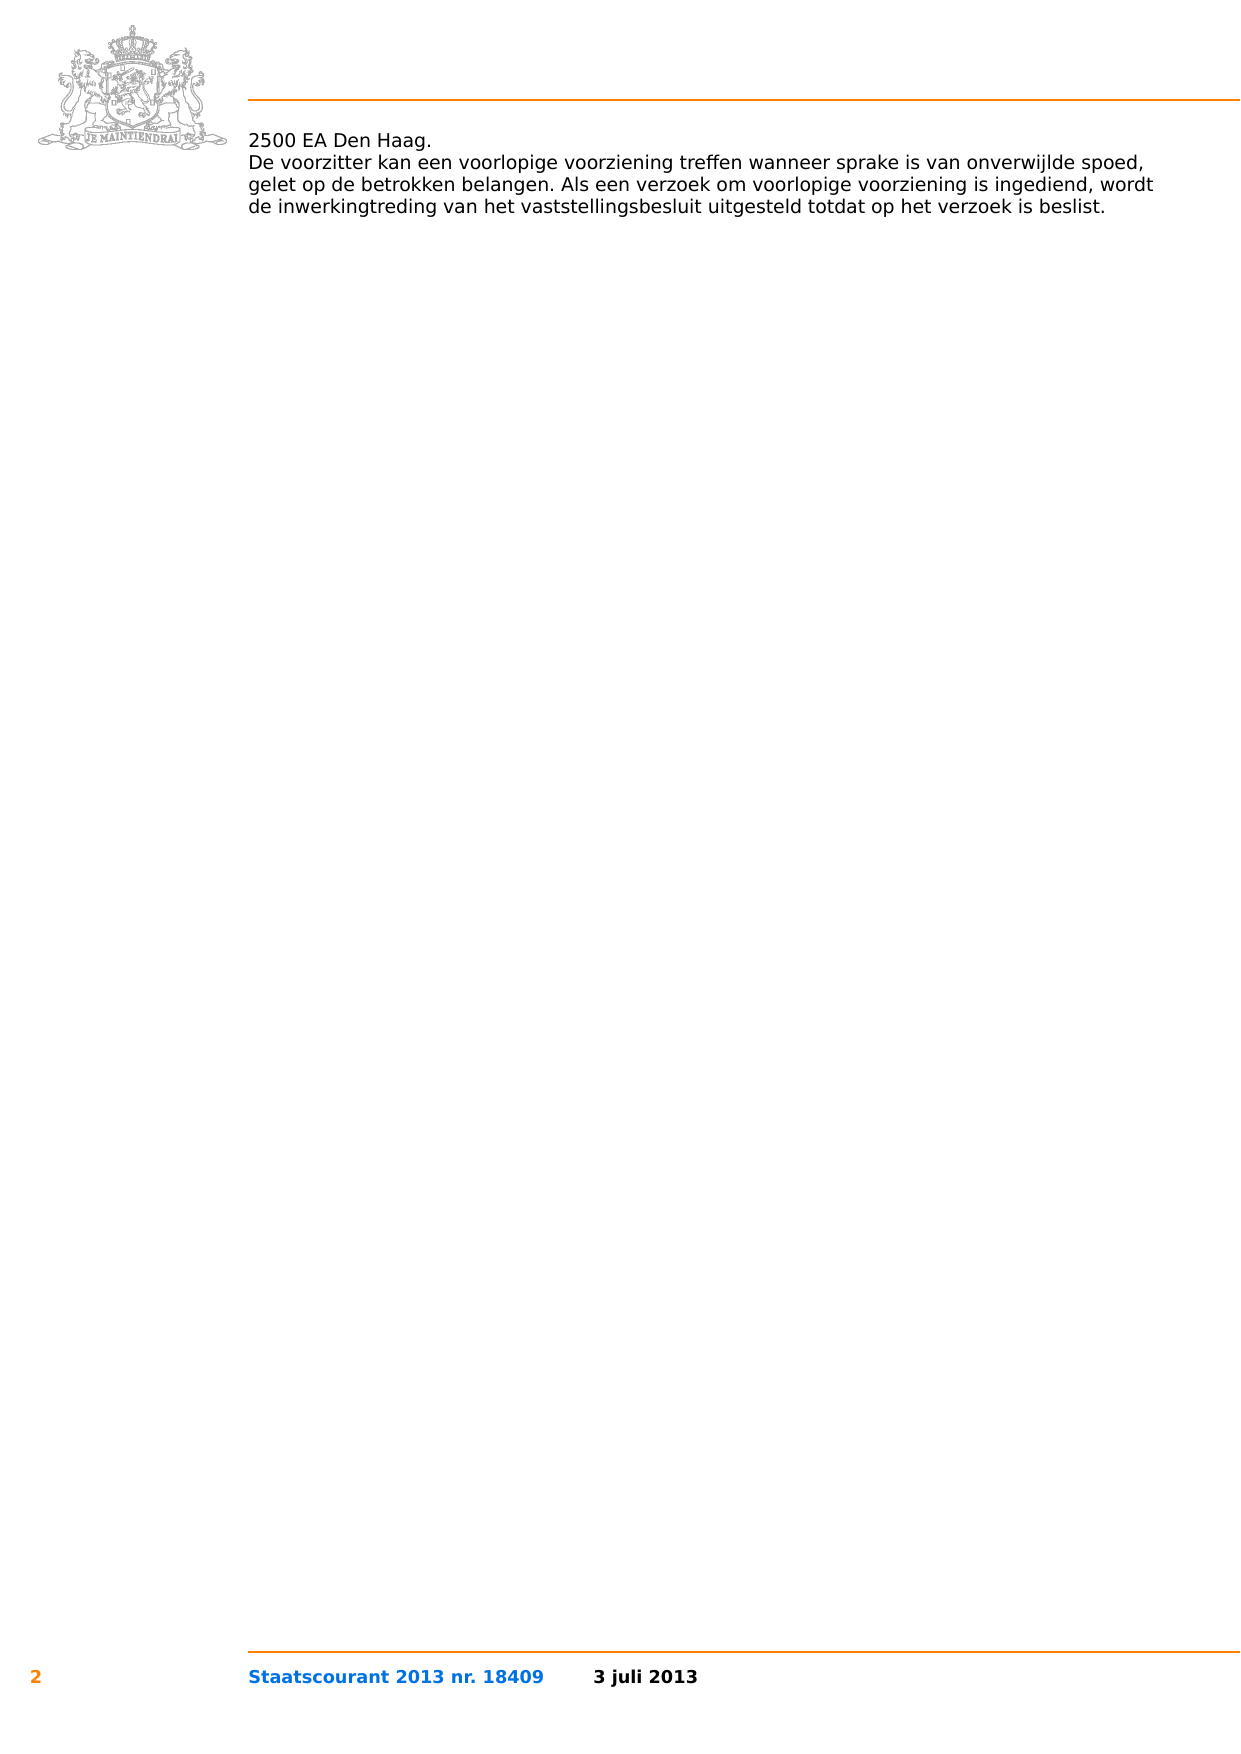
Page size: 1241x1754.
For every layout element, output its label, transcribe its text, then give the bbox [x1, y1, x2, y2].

picture [38, 25, 227, 150]
text De voorzitter kan een voorlopige voorziening treffen wanneer sprake is van onverwijlde spoed, gelet op de betrokken belangen. Als een verzoek om voorlopige voorziening is ingediend, wordt de inwerkingtreding van het vaststellingsbesluit uitgesteld totdat op het verzoek is beslist. [248, 152, 1163, 218]
text 2500 EA Den Haag. [248, 130, 1163, 152]
